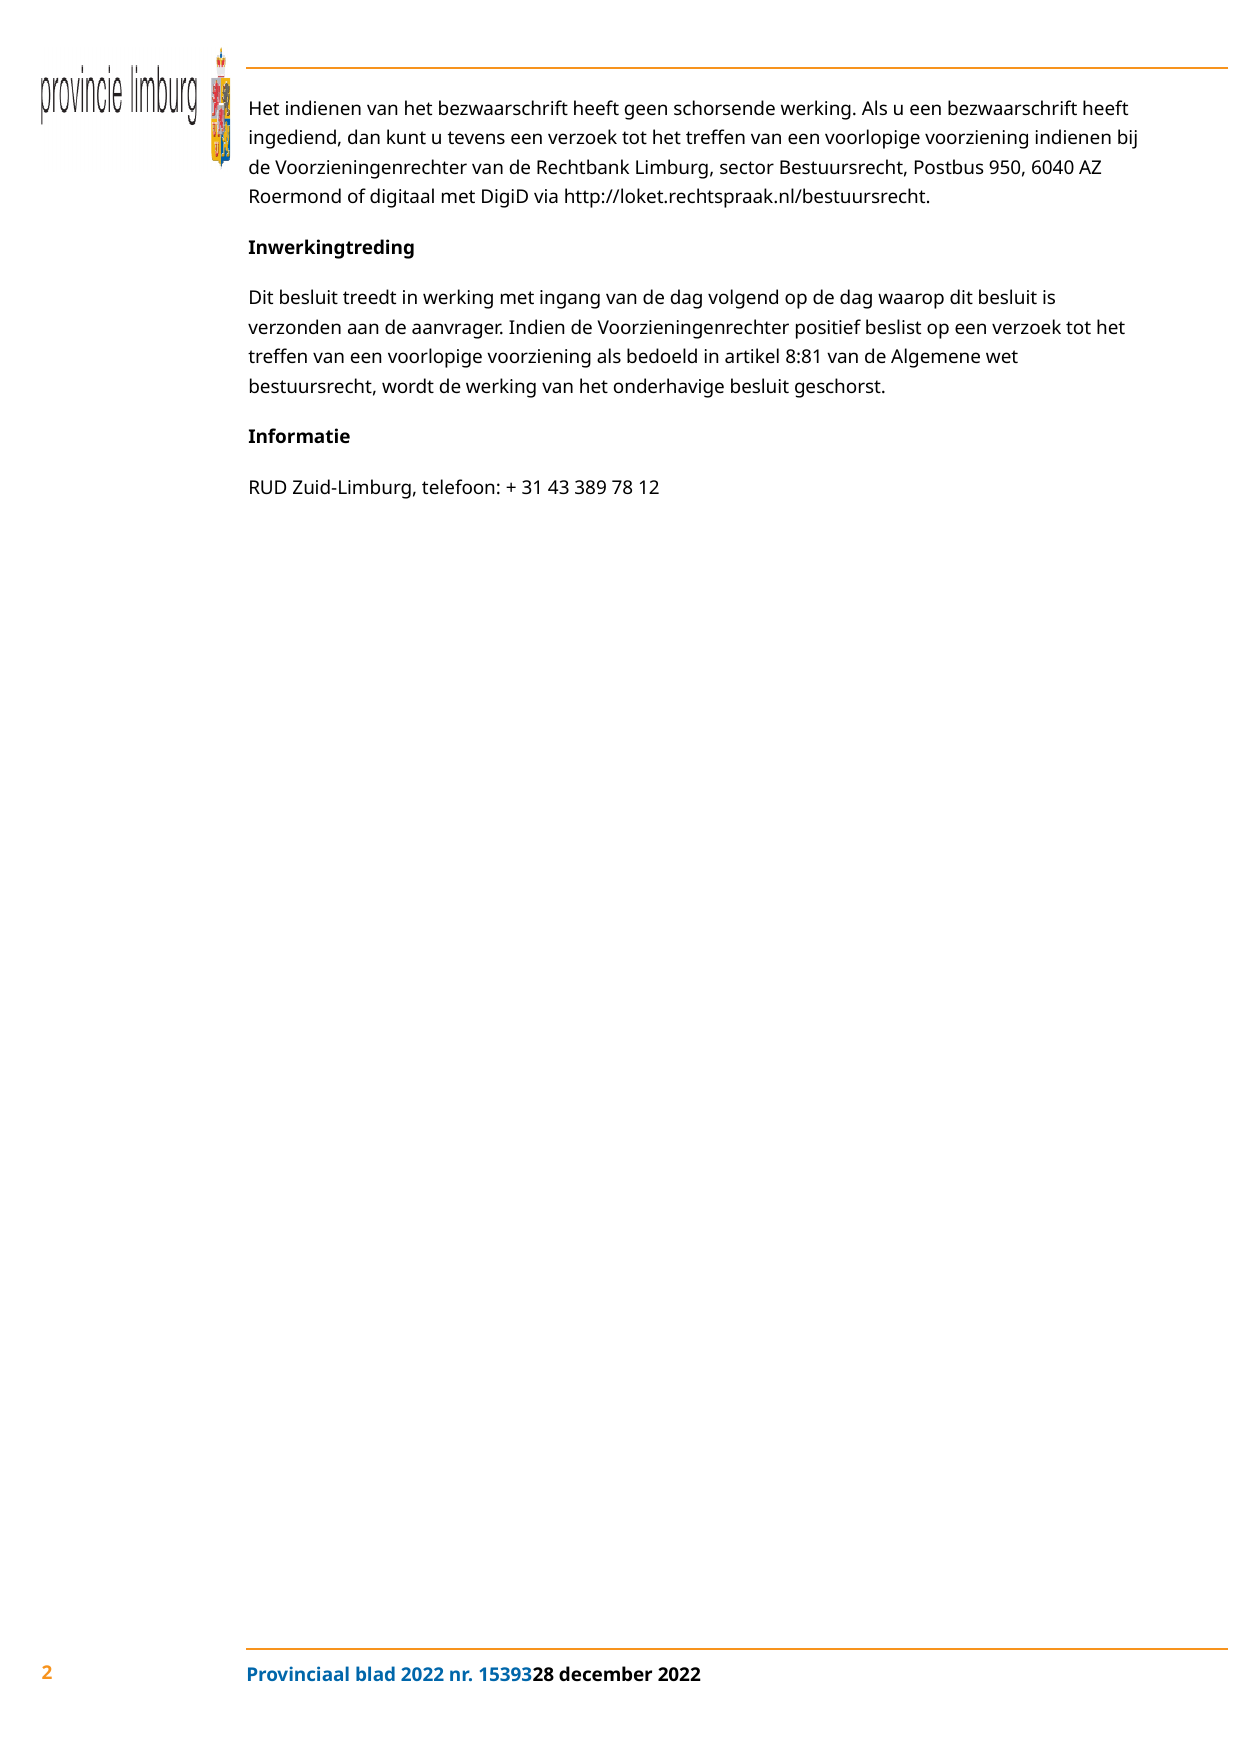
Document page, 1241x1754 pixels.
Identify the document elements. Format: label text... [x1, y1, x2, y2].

text Inwerkingtreding [248, 234, 1152, 260]
text Informatie [248, 423, 1152, 449]
text Het indienen van het bezwaarschrift heeft geen schorsende werking. Als u een bezwaarschrift heeft ingediend, dan kunt u tevens een verzoek tot het treffen van een voorlopige voorziening indienen bij de Voorzieningenrechter van de Rechtbank Limburg, sector Bestuursrecht, Postbus 950, 6040 AZ Roermond of digitaal met DigiD via http://loket.rechtspraak.nl/bestuursrecht. [248, 95, 1152, 209]
picture [41, 47, 231, 172]
text Dit besluit treedt in werking met ingang van de dag volgend op de dag waarop dit besluit is verzonden aan de aanvrager. Indien de Voorzieningenrechter positief beslist op een verzoek tot het treffen van een voorlopige voorziening als bedoeld in artikel 8:81 van de Algemene wet bestuursrecht, wordt de werking van het onderhavige besluit geschorst. [248, 284, 1152, 399]
text RUD Zuid-Limburg, telefoon: + 31 43 389 78 12 [248, 474, 1152, 500]
